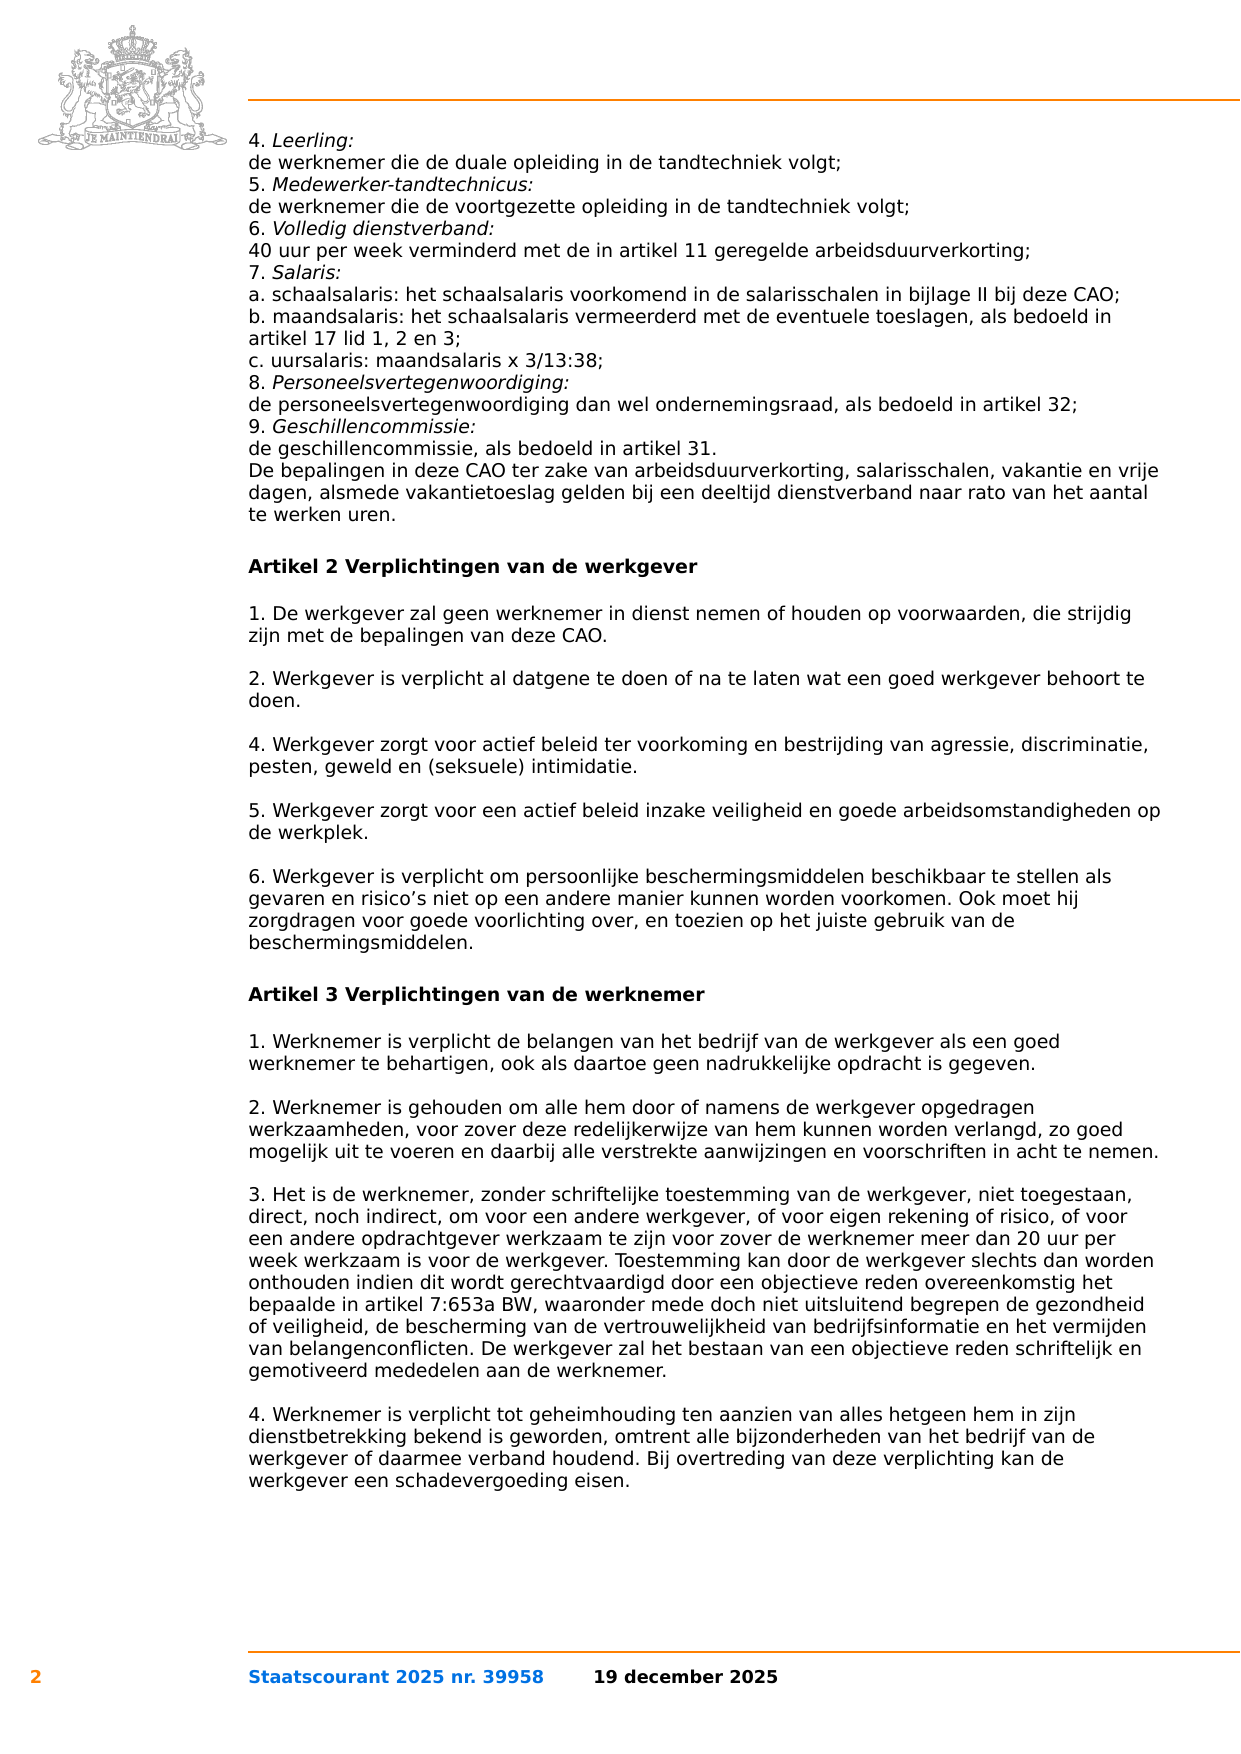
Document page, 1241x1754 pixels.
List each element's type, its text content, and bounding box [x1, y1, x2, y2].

subtitle Artikel 3 Verplichtingen van de werknemer [248, 984, 1163, 1006]
text 40 uur per week verminderd met de in artikel 11 geregelde arbeidsduurverkorting; [248, 240, 1163, 262]
text 8. Personeelsvertegenwoordiging: [248, 372, 1163, 394]
text 1. Werknemer is verplicht de belangen van het bedrijf van de werkgever als een goed werknemer te behartigen, ook als daartoe geen nadrukkelijke opdracht is gegeven. [248, 1031, 1163, 1075]
text 4. Leerling: [248, 130, 1163, 152]
text 2. Werkgever is verplicht al datgene te doen of na te laten wat een goed werkgever behoort te doen. [248, 668, 1163, 712]
text 1. De werkgever zal geen werknemer in dienst nemen of houden op voorwaarden, die strijdig zijn met de bepalingen van deze CAO. [248, 602, 1163, 646]
text 6. Werkgever is verplicht om persoonlijke beschermingsmiddelen beschikbaar te stellen als gevaren en risico’s niet op een andere manier kunnen worden voorkomen. Ook moet hij zorgdragen voor goede voorlichting over, en toezien op het juiste gebruik van de beschermingsmiddelen. [248, 866, 1163, 954]
text 5. Medewerker-tandtechnicus: [248, 174, 1163, 196]
text 9. Geschillencommissie: [248, 416, 1163, 438]
text de geschillencommissie, als bedoeld in artikel 31. [248, 438, 1163, 459]
text de werknemer die de duale opleiding in de tandtechniek volgt; [248, 152, 1163, 174]
text b. maandsalaris: het schaalsalaris vermeerderd met de eventuele toeslagen, als bedoeld in artikel 17 lid 1, 2 en 3; [248, 306, 1163, 350]
text 5. Werkgever zorgt voor een actief beleid inzake veiligheid en goede arbeidsomstandigheden op de werkplek. [248, 800, 1163, 844]
text a. schaalsalaris: het schaalsalaris voorkomend in de salarisschalen in bijlage II bij deze CAO; [248, 284, 1163, 306]
text 7. Salaris: [248, 262, 1163, 284]
text 6. Volledig dienstverband: [248, 218, 1163, 240]
text 4. Werknemer is verplicht tot geheimhouding ten aanzien van alles hetgeen hem in zijn dienstbetrekking bekend is geworden, omtrent alle bijzonderheden van het bedrijf van de werkgever of daarmee verband houdend. Bij overtreding van deze verplichting kan de werkgever een schadevergoeding eisen. [248, 1404, 1163, 1492]
picture [38, 25, 227, 150]
subtitle Artikel 2 Verplichtingen van de werkgever [248, 556, 1163, 577]
text 4. Werkgever zorgt voor actief beleid ter voorkoming en bestrijding van agressie, discriminatie, pesten, geweld en (seksuele) intimidatie. [248, 734, 1163, 778]
text de werknemer die de voortgezette opleiding in de tandtechniek volgt; [248, 196, 1163, 218]
text c. uursalaris: maandsalaris x 3/13:38; [248, 350, 1163, 372]
text de personeelsvertegenwoordiging dan wel ondernemingsraad, als bedoeld in artikel 32; [248, 394, 1163, 416]
text 3. Het is de werknemer, zonder schriftelijke toestemming van de werkgever, niet toegestaan, direct, noch indirect, om voor een andere werkgever, of voor eigen rekening of risico, of voor een andere opdrachtgever werkzaam te zijn voor zover de werknemer meer dan 20 uur per week werkzaam is voor de werkgever. Toestemming kan door de werkgever slechts dan worden onthouden indien dit wordt gerechtvaardigd door een objectieve reden overeenkomstig het bepaalde in artikel 7:653a BW, waaronder mede doch niet uitsluitend begrepen de gezondheid of veiligheid, de bescherming van de vertrouwelijkheid van bedrijfsinformatie en het vermijden van belangenconflicten. De werkgever zal het bestaan van een objectieve reden schriftelijk en gemotiveerd mededelen aan de werknemer. [248, 1184, 1163, 1382]
text De bepalingen in deze CAO ter zake van arbeidsduurverkorting, salarisschalen, vakantie en vrije dagen, alsmede vakantietoeslag gelden bij een deeltijd dienstverband naar rato van het aantal te werken uren. [248, 459, 1163, 526]
text 2. Werknemer is gehouden om alle hem door of namens de werkgever opgedragen werkzaamheden, voor zover deze redelijkerwijze van hem kunnen worden verlangd, zo goed mogelijk uit te voeren en daarbij alle verstrekte aanwijzingen en voorschriften in acht te nemen. [248, 1097, 1163, 1162]
